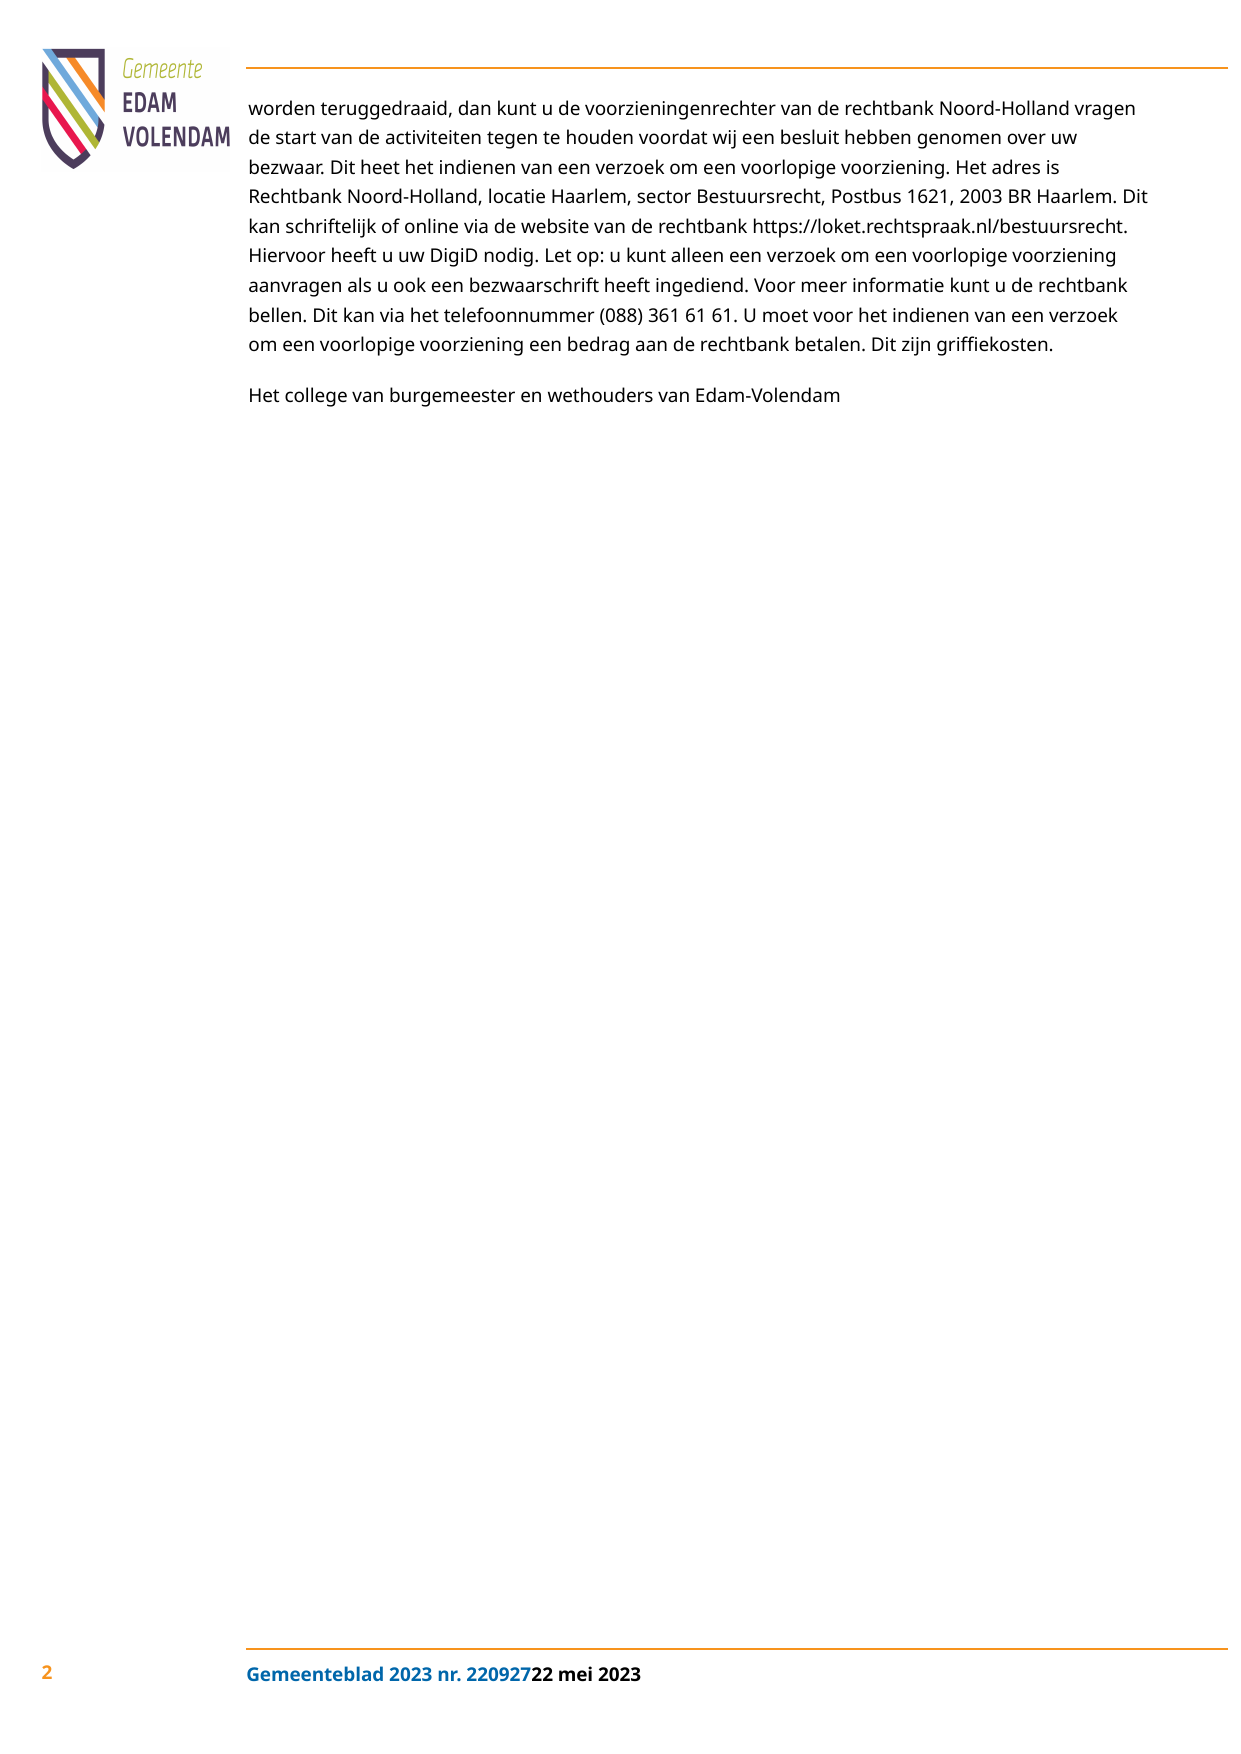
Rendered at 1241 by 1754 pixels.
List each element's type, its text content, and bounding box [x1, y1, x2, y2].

picture [41, 47, 231, 172]
text Het college van burgemeester en wethouders van Edam-Volendam [248, 382, 1152, 408]
text worden teruggedraaid, dan kunt u de voorzieningenrechter van de rechtbank Noord-Holland vragen de start van de activiteiten tegen te houden voordat wij een besluit hebben genomen over uw bezwaar. Dit heet het indienen van een verzoek om een voorlopige voorziening. Het adres is Rechtbank Noord-Holland, locatie Haarlem, sector Bestuursrecht, Postbus 1621, 2003 BR Haarlem. Dit kan schriftelijk of online via de website van de rechtbank https://loket.rechtspraak.nl/bestuursrecht. Hiervoor heeft u uw DigiD nodig. Let op: u kunt alleen een verzoek om een voorlopige voorziening aanvragen als u ook een bezwaarschrift heeft ingediend. Voor meer informatie kunt u de rechtbank bellen. Dit kan via het telefoonnummer (088) 361 61 61. U moet voor het indienen van een verzoek om een voorlopige voorziening een bedrag aan de rechtbank betalen. Dit zijn griffiekosten. [248, 95, 1152, 357]
